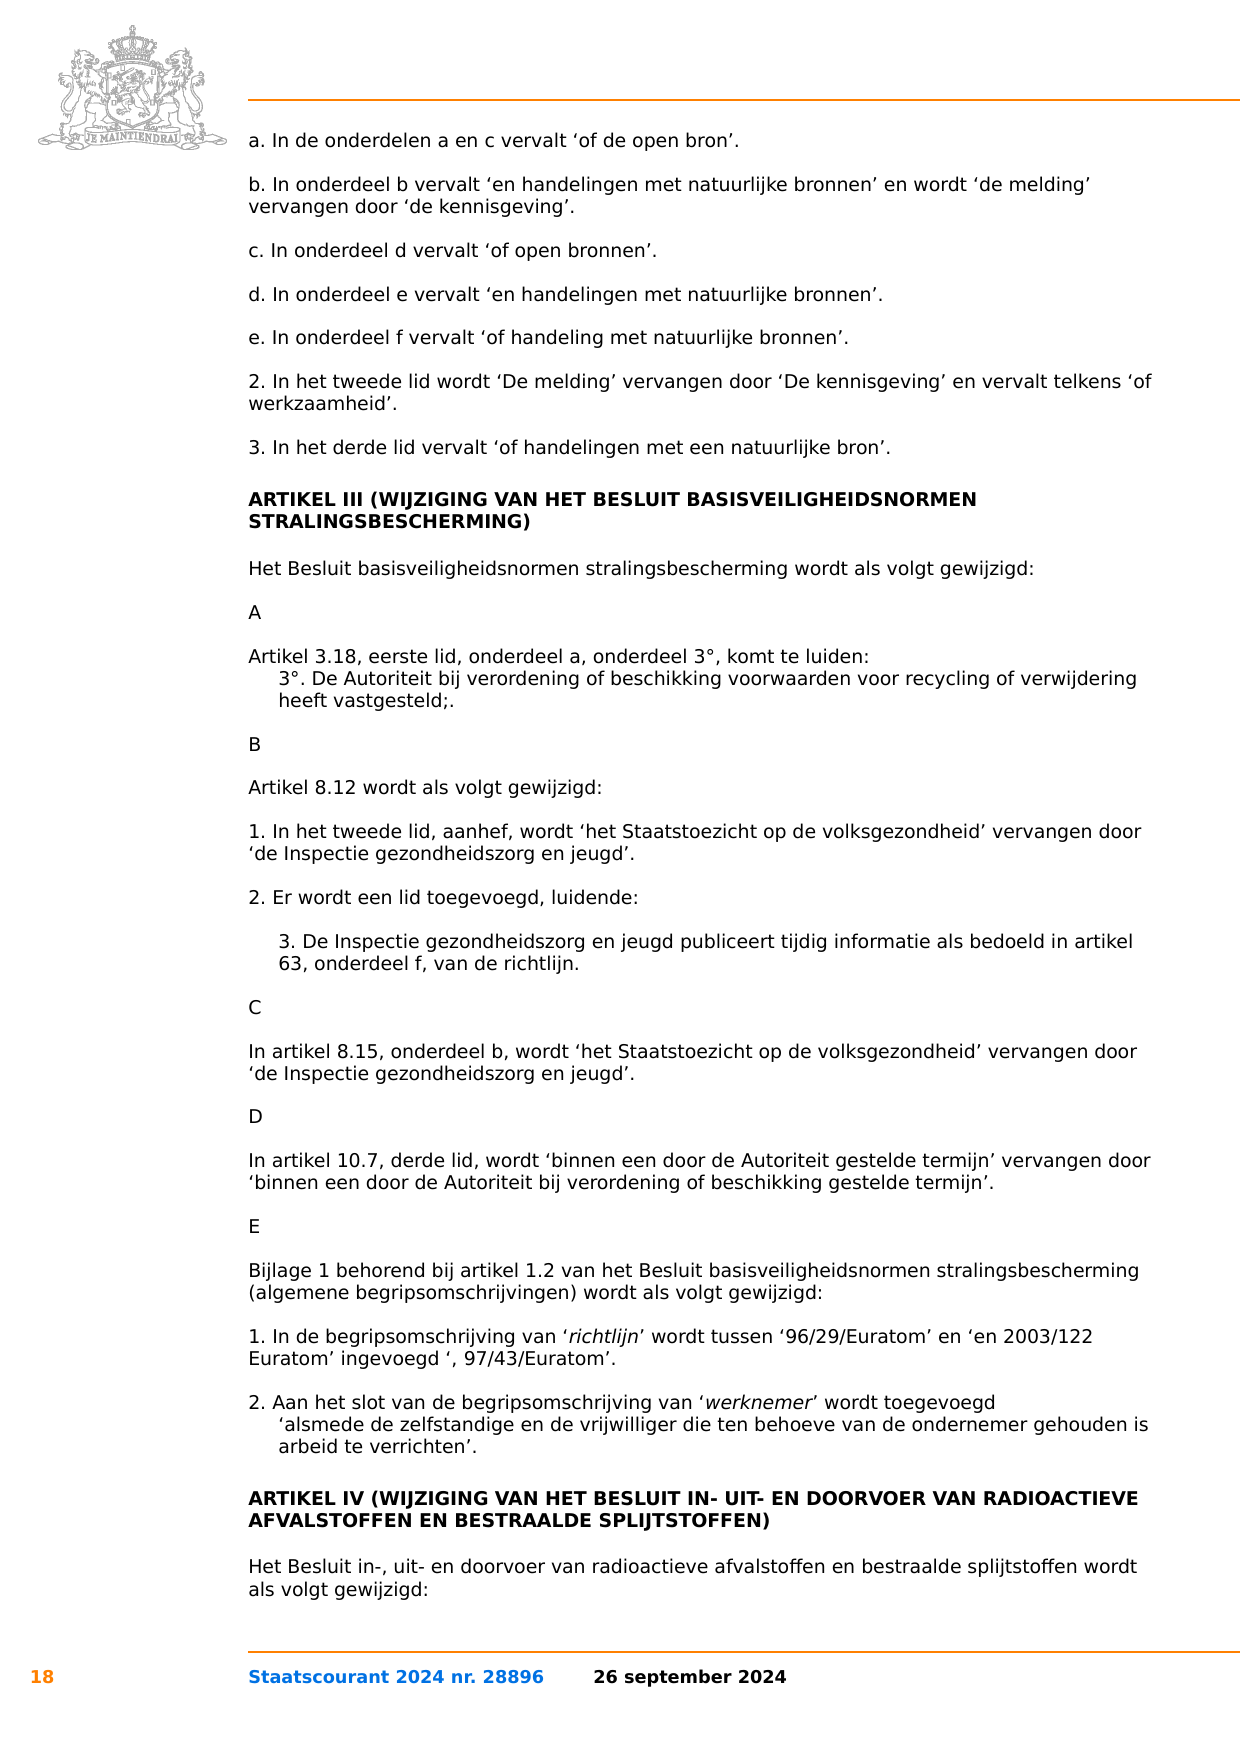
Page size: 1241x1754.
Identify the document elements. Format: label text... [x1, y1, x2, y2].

text In artikel 10.7, derde lid, wordt ‘binnen een door de Autoriteit gestelde termijn’ vervangen door ‘binnen een door de Autoriteit bij verordening of beschikking gestelde termijn’. [248, 1150, 1163, 1194]
text c. In onderdeel d vervalt ‘of open bronnen’. [248, 239, 1163, 262]
text Artikel 3.18, eerste lid, onderdeel a, onderdeel 3°, komt te luiden: [248, 646, 1163, 668]
text In artikel 8.15, onderdeel b, wordt ‘het Staatstoezicht op de volksgezondheid’ vervangen door ‘de Inspectie gezondheidszorg en jeugd’. [248, 1041, 1163, 1084]
text e. In onderdeel f vervalt ‘of handeling met natuurlijke bronnen’. [248, 327, 1163, 349]
text D [248, 1106, 1163, 1128]
text B [248, 733, 1163, 755]
text 2. Aan het slot van de begripsomschrijving van ‘werknemer’ wordt toegevoegd [248, 1392, 1163, 1413]
text 3°. De Autoriteit bij verordening of beschikking voorwaarden voor recycling of verwijdering heeft vastgesteld;. [278, 668, 1163, 712]
text Het Besluit basisveiligheidsnormen stralingsbescherming wordt als volgt gewijzigd: [248, 558, 1163, 580]
text 2. Er wordt een lid toegevoegd, luidende: [248, 887, 1163, 909]
text A [248, 602, 1163, 624]
subtitle ARTIKEL IV (WIJZIGING VAN HET BESLUIT IN- UIT- EN DOORVOER VAN RADIOACTIEVE AFVALSTOFFEN EN BESTRAALDE SPLIJTSTOFFEN) [248, 1487, 1163, 1531]
text E [248, 1216, 1163, 1238]
text C [248, 997, 1163, 1019]
text a. In de onderdelen a en c vervalt ‘of de open bron’. [248, 130, 1163, 152]
text b. In onderdeel b vervalt ‘en handelingen met natuurlijke bronnen’ en wordt ‘de melding’ vervangen door ‘de kennisgeving’. [248, 174, 1163, 218]
text 1. In het tweede lid, aanhef, wordt ‘het Staatstoezicht op de volksgezondheid’ vervangen door ‘de Inspectie gezondheidszorg en jeugd’. [248, 821, 1163, 865]
text 3. In het derde lid vervalt ‘of handelingen met een natuurlijke bron’. [248, 437, 1163, 459]
subtitle ARTIKEL III (WIJZIGING VAN HET BESLUIT BASISVEILIGHEIDSNORMEN STRALINGSBESCHERMING) [248, 489, 1163, 533]
text 2. In het tweede lid wordt ‘De melding’ vervangen door ‘De kennisgeving’ en vervalt telkens ‘of werkzaamheid’. [248, 371, 1163, 415]
text d. In onderdeel e vervalt ‘en handelingen met natuurlijke bronnen’. [248, 283, 1163, 305]
text Artikel 8.12 wordt als volgt gewijzigd: [248, 777, 1163, 799]
text 1. In de begripsomschrijving van ‘richtlijn’ wordt tussen ‘96/29/Euratom’ en ‘en 2003/122 Euratom’ ingevoegd ‘, 97/43/Euratom’. [248, 1326, 1163, 1370]
text 3. De Inspectie gezondheidszorg en jeugd publiceert tijdig informatie als bedoeld in artikel 63, onderdeel f, van de richtlijn. [278, 931, 1163, 975]
text ‘alsmede de zelfstandige en de vrijwilliger die ten behoeve van de ondernemer gehouden is arbeid te verrichten’. [278, 1413, 1163, 1457]
picture [38, 25, 227, 150]
text Bijlage 1 behorend bij artikel 1.2 van het Besluit basisveiligheidsnormen stralingsbescherming (algemene begripsomschrijvingen) wordt als volgt gewijzigd: [248, 1260, 1163, 1304]
text Het Besluit in-, uit- en doorvoer van radioactieve afvalstoffen en bestraalde splijtstoffen wordt als volgt gewijzigd: [248, 1556, 1163, 1600]
